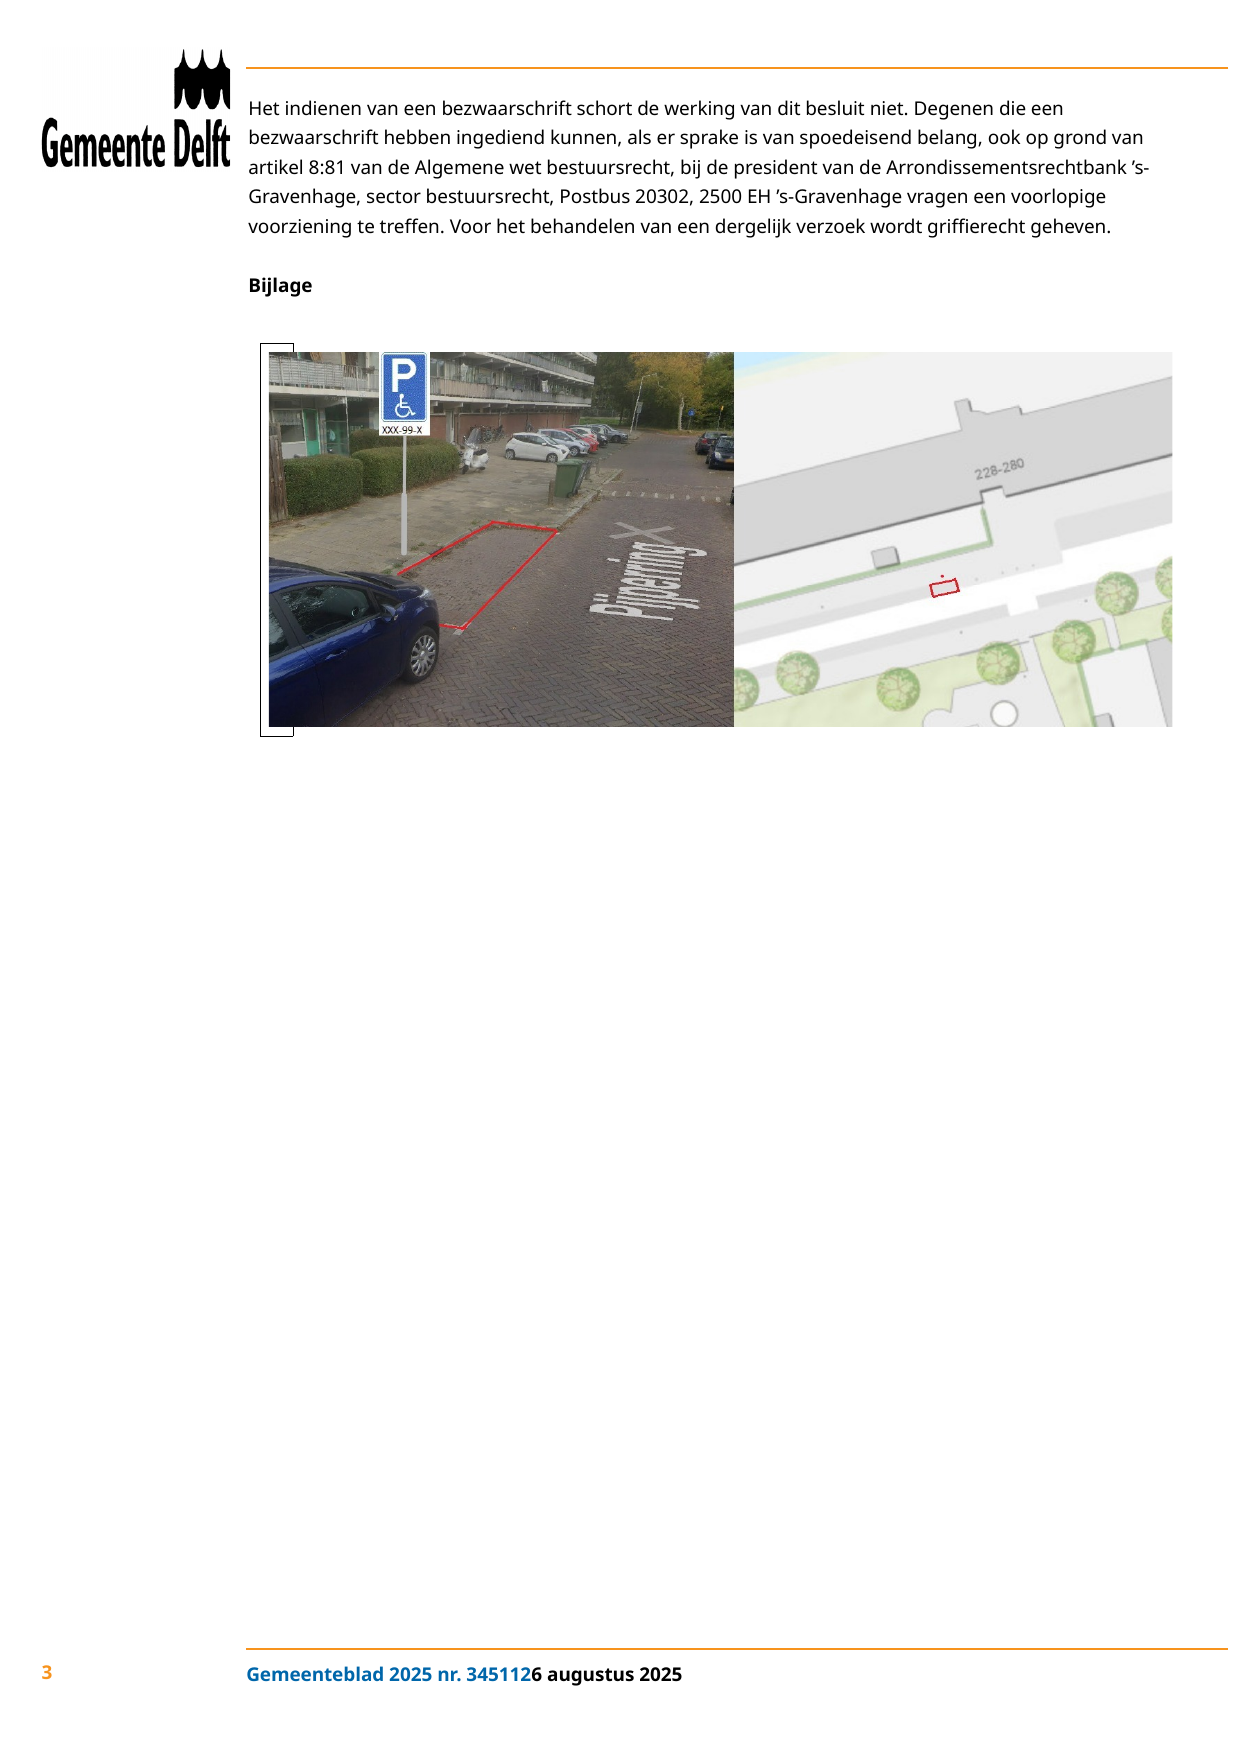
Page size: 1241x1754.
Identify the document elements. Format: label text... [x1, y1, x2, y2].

text Bijlage [248, 272, 1152, 298]
text Het indienen van een bezwaarschrift schort de werking van dit besluit niet. Degenen die een bezwaarschrift hebben ingediend kunnen, als er sprake is van spoedeisend belang, ook op grond van artikel 8:81 van de Algemene wet bestuursrecht, bij de president van de Arrondissementsrechtbank ’s-Gravenhage, sector bestuursrecht, Postbus 20302, 2500 EH ’s-Gravenhage vragen een voorlopige voorziening te treffen. Voor het behandelen van een dergelijk verzoek wordt griffierecht geheven. [248, 95, 1152, 239]
picture [41, 47, 231, 172]
picture [268, 352, 1173, 727]
